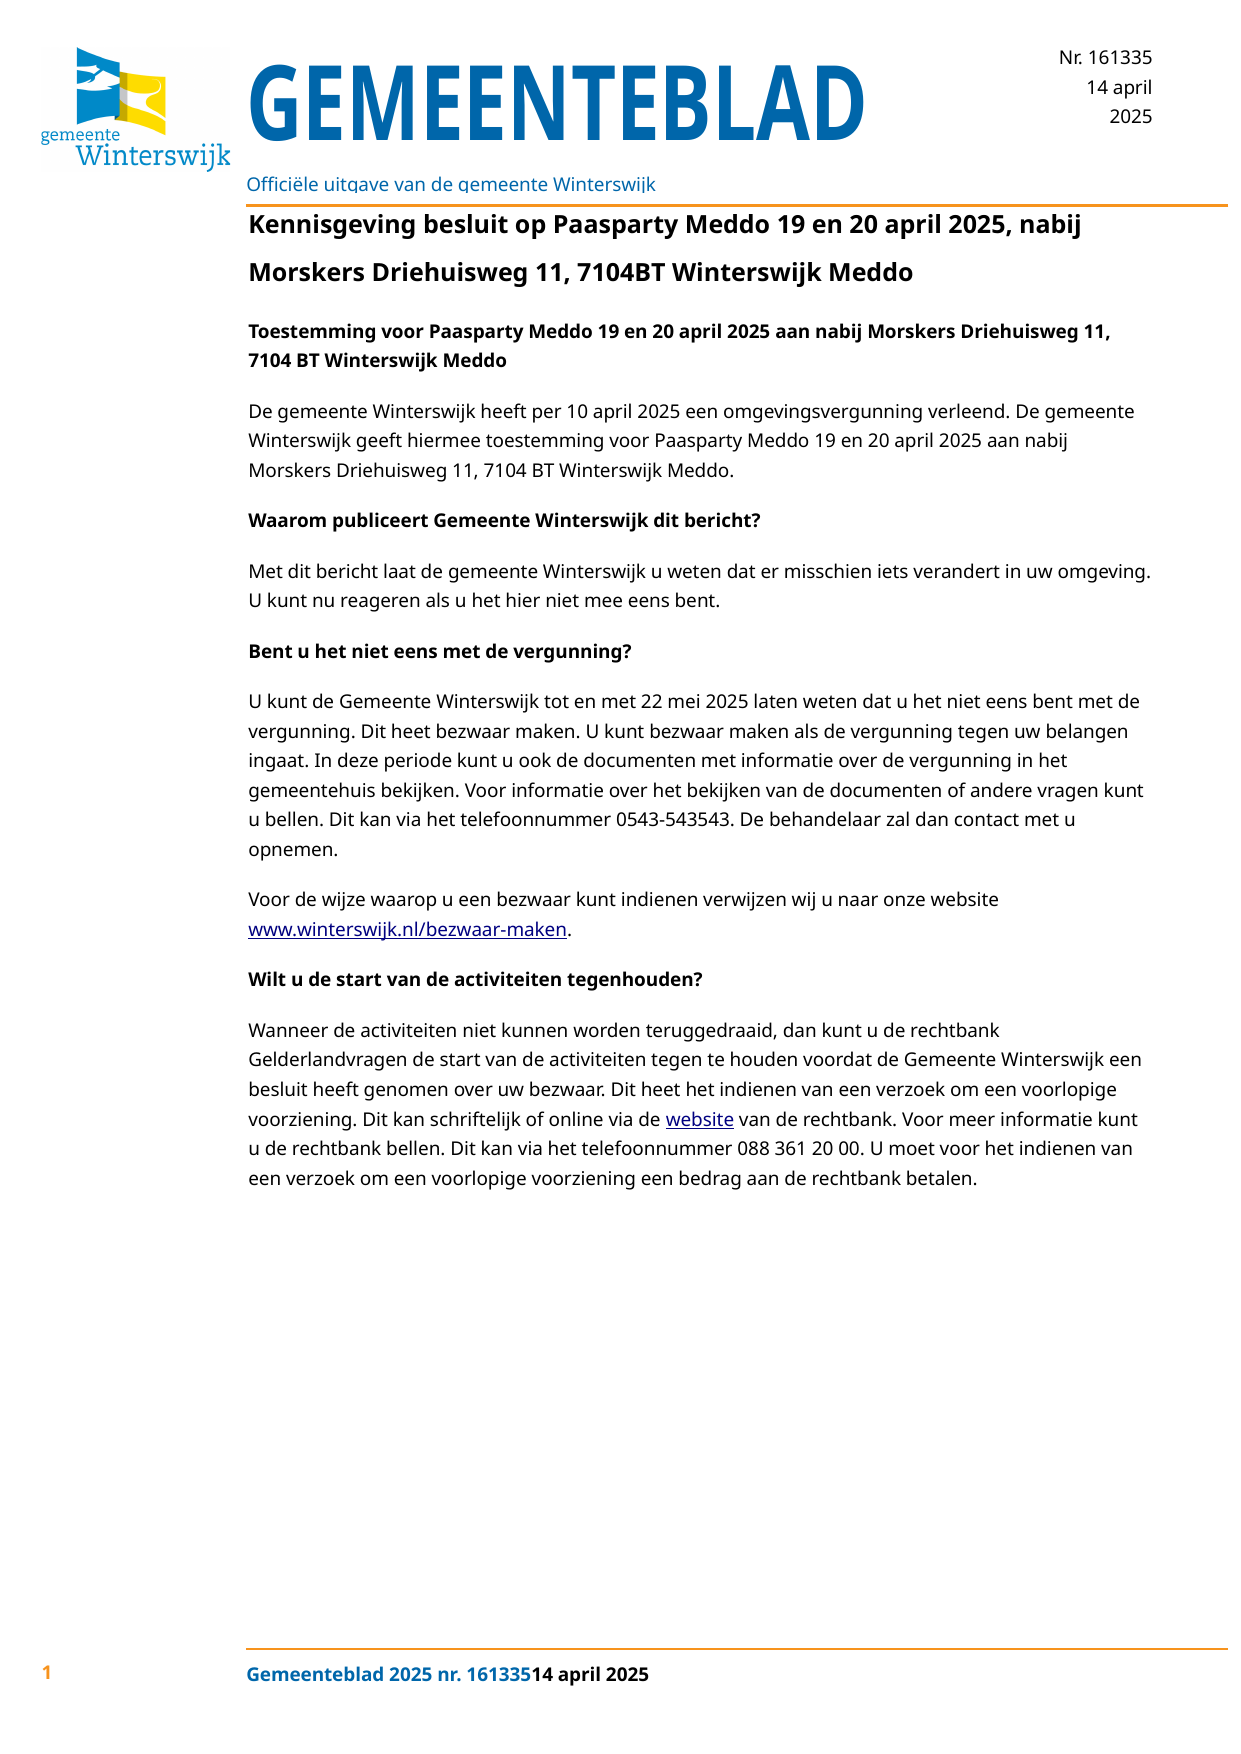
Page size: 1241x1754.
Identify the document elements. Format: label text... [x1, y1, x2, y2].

text Bent u het niet eens met de vergunning? [248, 638, 1152, 664]
text Voor de wijze waarop u een bezwaar kunt indienen verwijzen wij u naar onze website www.winterswijk.nl/bezwaar-maken. [248, 887, 1152, 942]
picture [225, 153, 231, 162]
text Kennisgeving besluit op Paasparty Meddo 19 en 20 april 2025, nabij Morskers Driehuisweg 11, 7104BT Winterswijk Meddo [248, 207, 1152, 288]
text Met dit bericht laat de gemeente Winterswijk u weten dat er misschien iets verandert in uw omgeving. U kunt nu reageren als u het hier niet mee eens bent. [248, 558, 1152, 613]
text Wanneer de activiteiten niet kunnen worden teruggedraaid, dan kunt u de rechtbank Gelderlandvragen de start van de activiteiten tegen te houden voordat de Gemeente Winterswijk een besluit heeft genomen over uw bezwaar. Dit heet het indienen van een verzoek om een voorlopige voorziening. Dit kan schriftelijk of online via de website van de rechtbank. Voor meer informatie kunt u de rechtbank bellen. Dit kan via het telefoonnummer 088 361 20 00. U moet voor het indienen van een verzoek om een voorlopige voorziening een bedrag aan de rechtbank betalen. [248, 1017, 1152, 1191]
text U kunt de Gemeente Winterswijk tot en met 22 mei 2025 laten weten dat u het niet eens bent met de vergunning. Dit heet bezwaar maken. U kunt bezwaar maken als de vergunning tegen uw belangen ingaat. In deze periode kunt u ook de documenten met informatie over de vergunning in het gemeentehuis bekijken. Voor informatie over het bekijken van de documenten of andere vragen kunt u bellen. Dit kan via het telefoonnummer 0543-543543. De behandelaar zal dan contact met u opnemen. [248, 688, 1152, 862]
picture [41, 47, 231, 172]
text Wilt u de start van de activiteiten tegenhouden? [248, 967, 1152, 992]
text De gemeente Winterswijk heeft per 10 april 2025 een omgevingsvergunning verleend. De gemeente Winterswijk geeft hiermee toestemming voor Paasparty Meddo 19 en 20 april 2025 aan nabij Morskers Driehuisweg 11, 7104 BT Winterswijk Meddo. [248, 398, 1152, 483]
text Waarom publiceert Gemeente Winterswijk dit bericht? [248, 507, 1152, 533]
text Toestemming voor Paasparty Meddo 19 en 20 april 2025 aan nabij Morskers Driehuisweg 11, 7104 BT Winterswijk Meddo [248, 318, 1152, 373]
